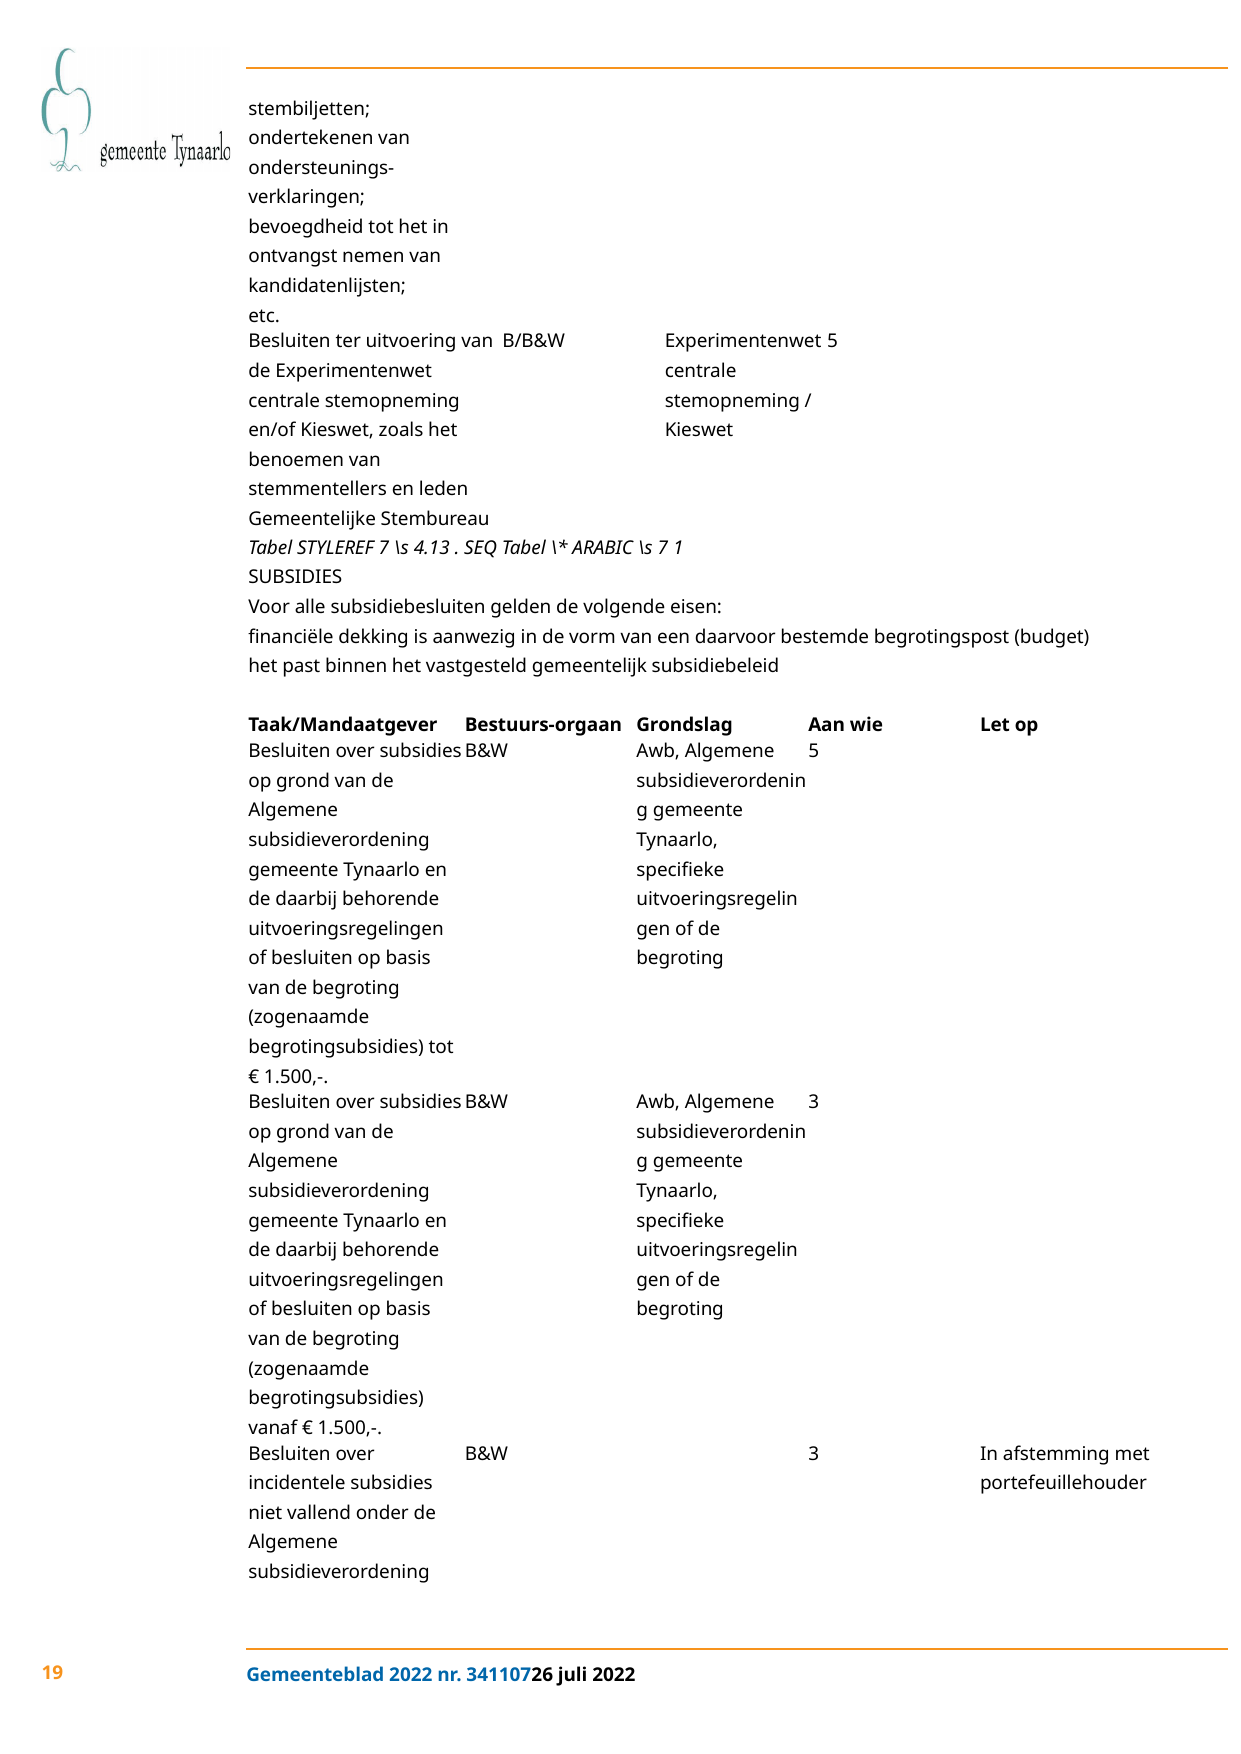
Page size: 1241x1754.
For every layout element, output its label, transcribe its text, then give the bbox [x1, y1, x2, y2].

table_cell 3 [808, 1089, 980, 1440]
table_cell 5 [827, 328, 989, 531]
text Voor alle subsidiebesluiten gelden de volgende eisen: [248, 593, 1152, 619]
table_cell B&W [465, 1440, 636, 1584]
table_cell [989, 328, 1152, 531]
table_header Aan wie [808, 712, 980, 737]
table_cell B/B&W [502, 328, 664, 531]
table_cell [980, 738, 1152, 1088]
text Tabel STYLEREF 7 \s 4.13 . SEQ Tabel \* ARABIC \s 7 1 [248, 534, 1152, 560]
table_cell [502, 95, 664, 328]
picture [41, 47, 231, 172]
table_cell Experimentenwet centrale stemopneming / Kieswet [665, 328, 827, 531]
table_cell 5 [808, 738, 980, 1088]
table_header Taak/Mandaatgever [248, 712, 464, 737]
table_cell [636, 1440, 808, 1584]
table_cell [827, 95, 989, 328]
text financiële dekking is aanwezig in de vorm van een daarvoor bestemde begrotingspost (budget) [248, 623, 1152, 648]
table_cell [980, 1089, 1152, 1440]
table_header Bestuurs-orgaan [465, 712, 636, 737]
text het past binnen het vastgesteld gemeentelijk subsidiebeleid [248, 652, 1152, 678]
table_cell [989, 95, 1152, 328]
table_cell B&W [465, 1089, 636, 1440]
table_cell Besluiten ter uitvoering van de Experimentenwet centrale stemopneming en/of Kieswet, zoals het benoemen van stemmentellers en leden Gemeentelijke Stembureau [248, 328, 502, 531]
text SUBSIDIES [248, 564, 1152, 589]
table_cell Awb, Algemene subsidieverordening gemeente Tynaarlo, specifieke uitvoeringsregelingen of de begroting [636, 738, 808, 1088]
table_cell Besluiten over incidentele subsidies niet vallend onder de Algemene subsidieverordening [248, 1440, 464, 1584]
table_header Let op [980, 712, 1152, 737]
table_cell Besluiten over subsidies op grond van de Algemene subsidieverordening gemeente Tynaarlo en de daarbij behorende uitvoeringsregelingen of besluiten op basis van de begroting (zogenaamde begrotingsubsidies) vanaf € 1.500,-. [248, 1089, 464, 1440]
table_cell [665, 95, 827, 328]
table_header Grondslag [636, 712, 808, 737]
table_cell B&W [465, 738, 636, 1088]
table_cell In afstemming met portefeuillehouder [980, 1440, 1152, 1584]
table_cell 3 [808, 1440, 980, 1584]
table_cell stembiljetten; ondertekenen van ondersteunings-verklaringen; bevoegdheid tot het in ontvangst nemen van kandidatenlijsten; etc. [248, 95, 502, 328]
table_cell Besluiten over subsidies op grond van de Algemene subsidieverordening gemeente Tynaarlo en de daarbij behorende uitvoeringsregelingen of besluiten op basis van de begroting (zogenaamde begrotingsubsidies) tot € 1.500,-. [248, 738, 464, 1088]
table_cell Awb, Algemene subsidieverordening gemeente Tynaarlo, specifieke uitvoeringsregelingen of de begroting [636, 1089, 808, 1440]
